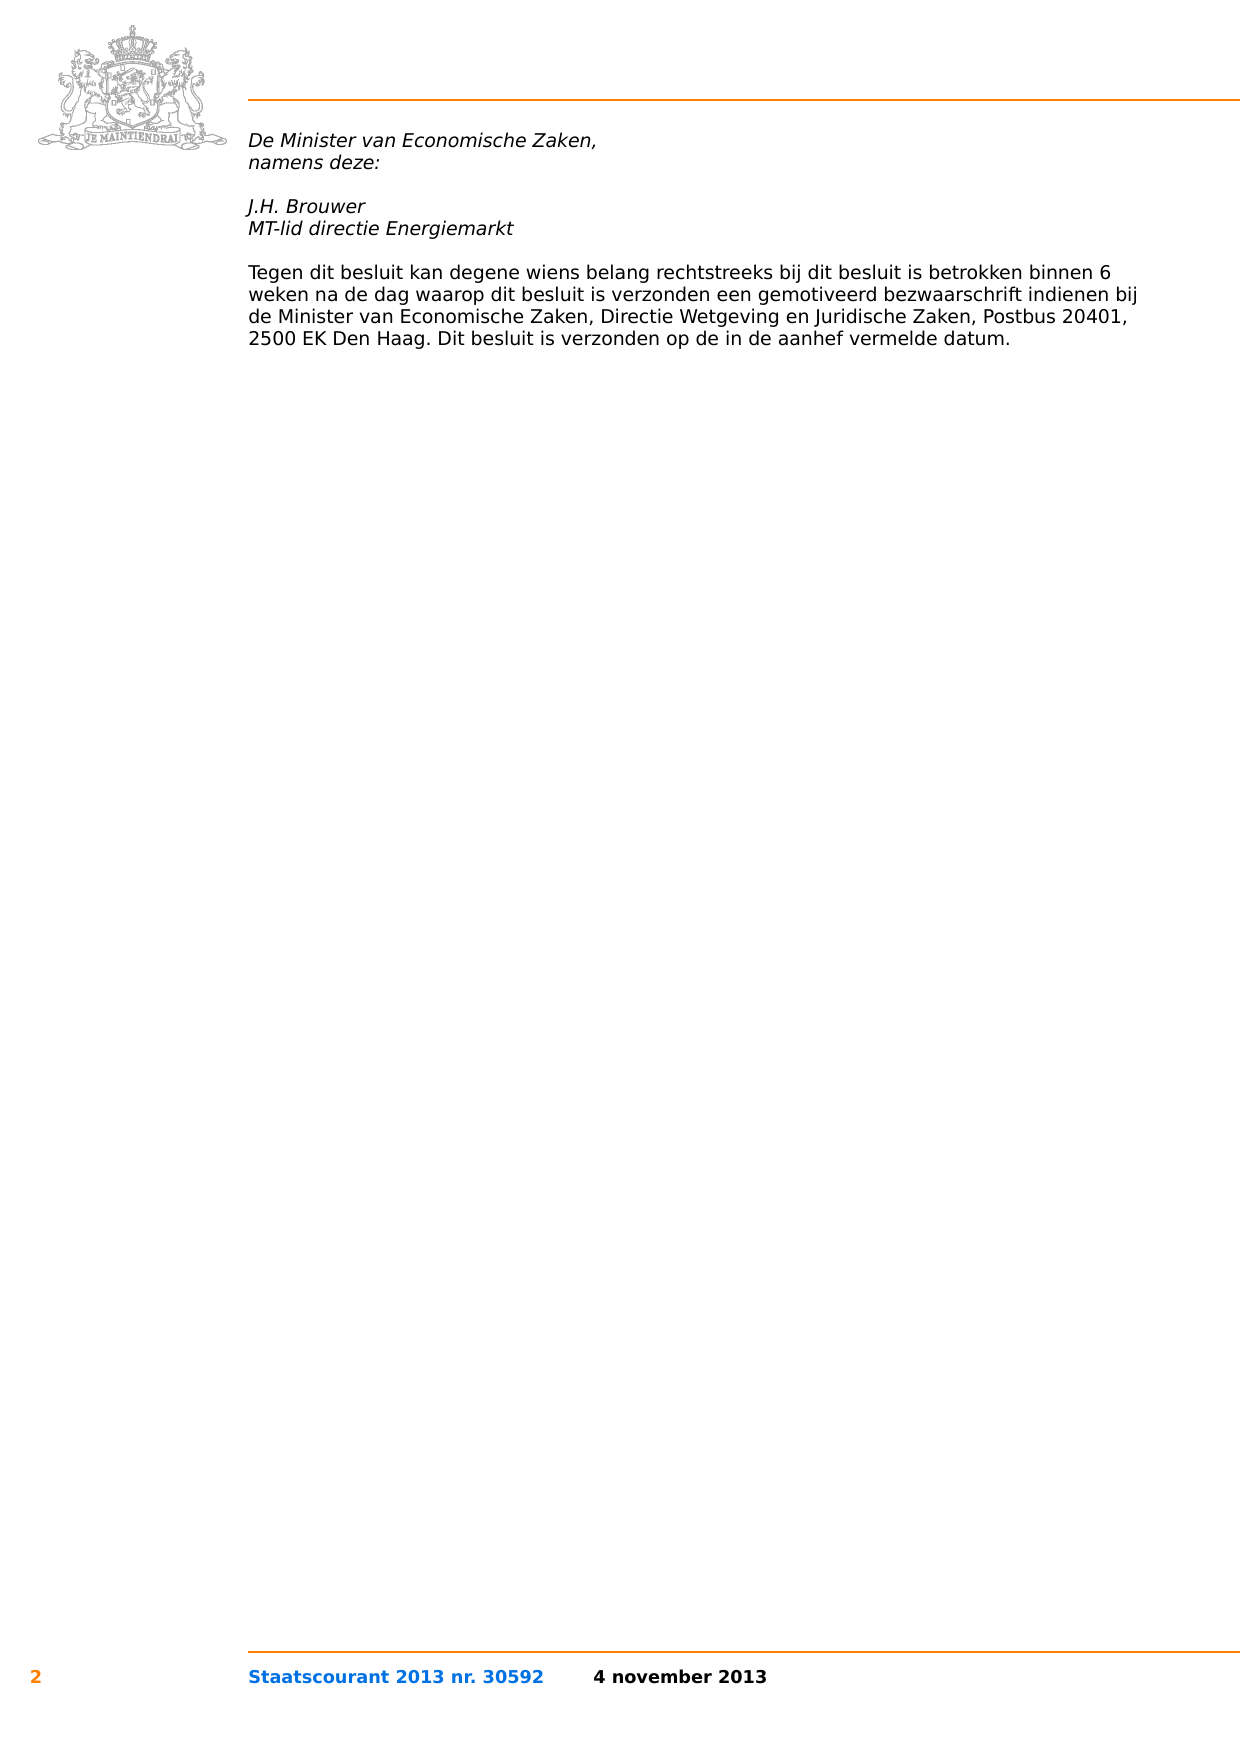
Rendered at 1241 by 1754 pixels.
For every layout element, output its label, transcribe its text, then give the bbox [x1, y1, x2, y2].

text De Minister van Economische Zaken, namens deze: J.H. Brouwer MT-lid directie Energiemarkt [248, 130, 1163, 240]
text Tegen dit besluit kan degene wiens belang rechtstreeks bij dit besluit is betrokken binnen 6 weken na de dag waarop dit besluit is verzonden een gemotiveerd bezwaarschrift indienen bij de Minister van Economische Zaken, Directie Wetgeving en Juridische Zaken, Postbus 20401, 2500 EK Den Haag. Dit besluit is verzonden op de in de aanhef vermelde datum. [248, 262, 1163, 349]
picture [38, 25, 227, 150]
